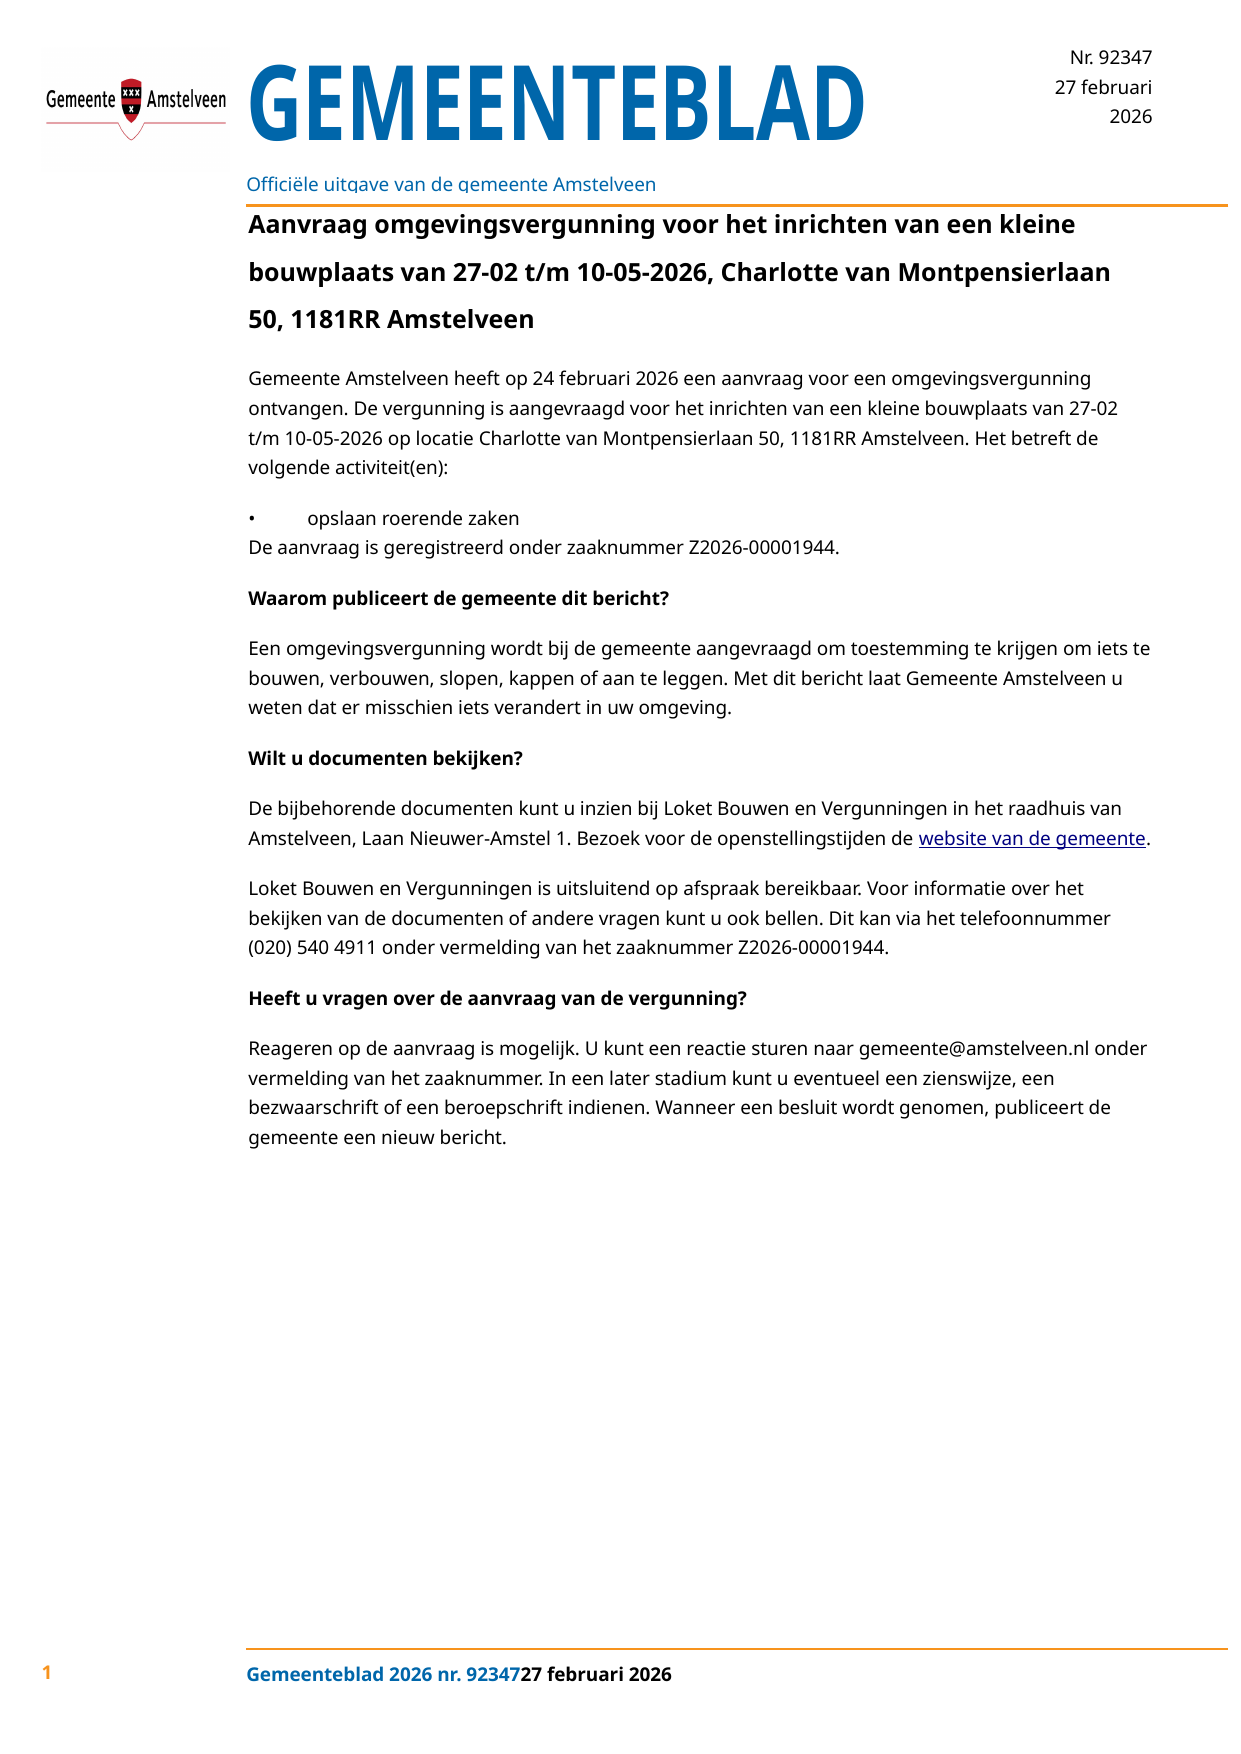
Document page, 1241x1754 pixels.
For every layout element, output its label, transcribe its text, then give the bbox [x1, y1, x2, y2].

text Wilt u documenten bekijken? [248, 745, 1152, 770]
text Heeft u vragen over de aanvraag van de vergunning? [248, 985, 1152, 1010]
text Waarom publiceert de gemeente dit bericht? [248, 585, 1152, 610]
text Loket Bouwen en Vergunningen is uitsluitend op afspraak bereikbaar. Voor informatie over het bekijken van de documenten of andere vragen kunt u ook bellen. Dit kan via het telefoonnummer (020) 540 4911 onder vermelding van het zaaknummer Z2026-00001944. [248, 875, 1152, 960]
text Aanvraag omgevingsvergunning voor het inrichten van een kleine bouwplaats van 27-02 t/m 10-05-2026, Charlotte van Montpensierlaan 50, 1181RR Amstelveen [248, 207, 1152, 336]
picture [41, 47, 231, 172]
text Reageren op de aanvraag is mogelijk. U kunt een reactie sturen naar gemeente@amstelveen.nl onder vermelding van het zaaknummer. In een later stadium kunt u eventueel een zienswijze, een bezwaarschrift of een beroepschrift indienen. Wanneer een besluit wordt genomen, publiceert de gemeente een nieuw bericht. [248, 1035, 1152, 1149]
text Gemeente Amstelveen heeft op 24 februari 2026 een aanvraag voor een omgevingsvergunning ontvangen. De vergunning is aangevraagd voor het inrichten van een kleine bouwplaats van 27-02 t/m 10-05-2026 op locatie Charlotte van Montpensierlaan 50, 1181RR Amstelveen. Het betreft de volgende activiteit(en): [248, 366, 1152, 480]
text De aanvraag is geregistreerd onder zaaknummer Z2026-00001944. [248, 534, 1152, 560]
text De bijbehorende documenten kunt u inzien bij Loket Bouwen en Vergunningen in het raadhuis van Amstelveen, Laan Nieuwer-Amstel 1. Bezoek voor de openstellingstijden de website van de gemeente. [248, 795, 1152, 850]
list opslaan roerende zaken [248, 505, 1152, 530]
text Een omgevingsvergunning wordt bij de gemeente aangevraagd om toestemming te krijgen om iets te bouwen, verbouwen, slopen, kappen of aan te leggen. Met dit bericht laat Gemeente Amstelveen u weten dat er misschien iets verandert in uw omgeving. [248, 635, 1152, 720]
